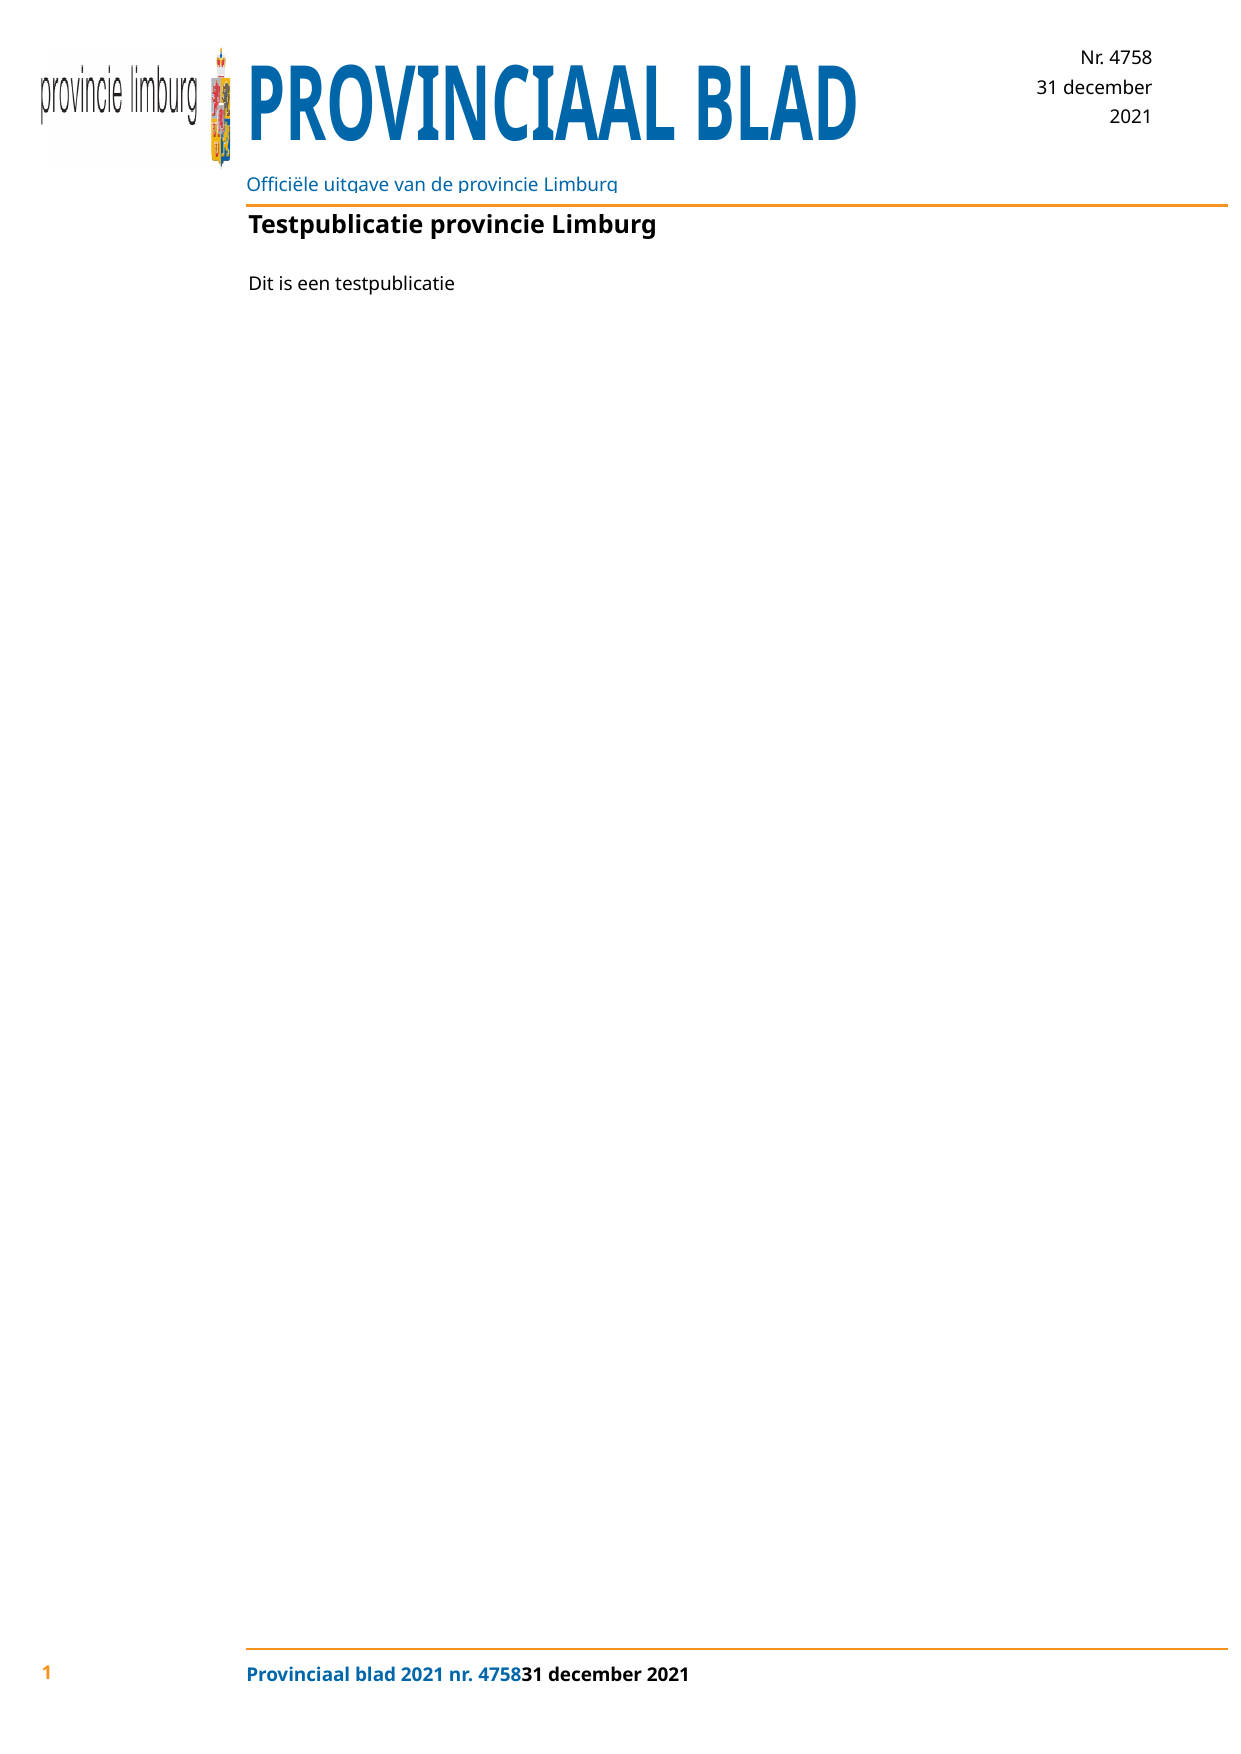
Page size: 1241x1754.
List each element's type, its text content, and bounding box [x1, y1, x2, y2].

picture [41, 47, 231, 172]
text Dit is een testpublicatie [248, 270, 1152, 296]
text Testpublicatie provincie Limburg [248, 207, 1152, 241]
